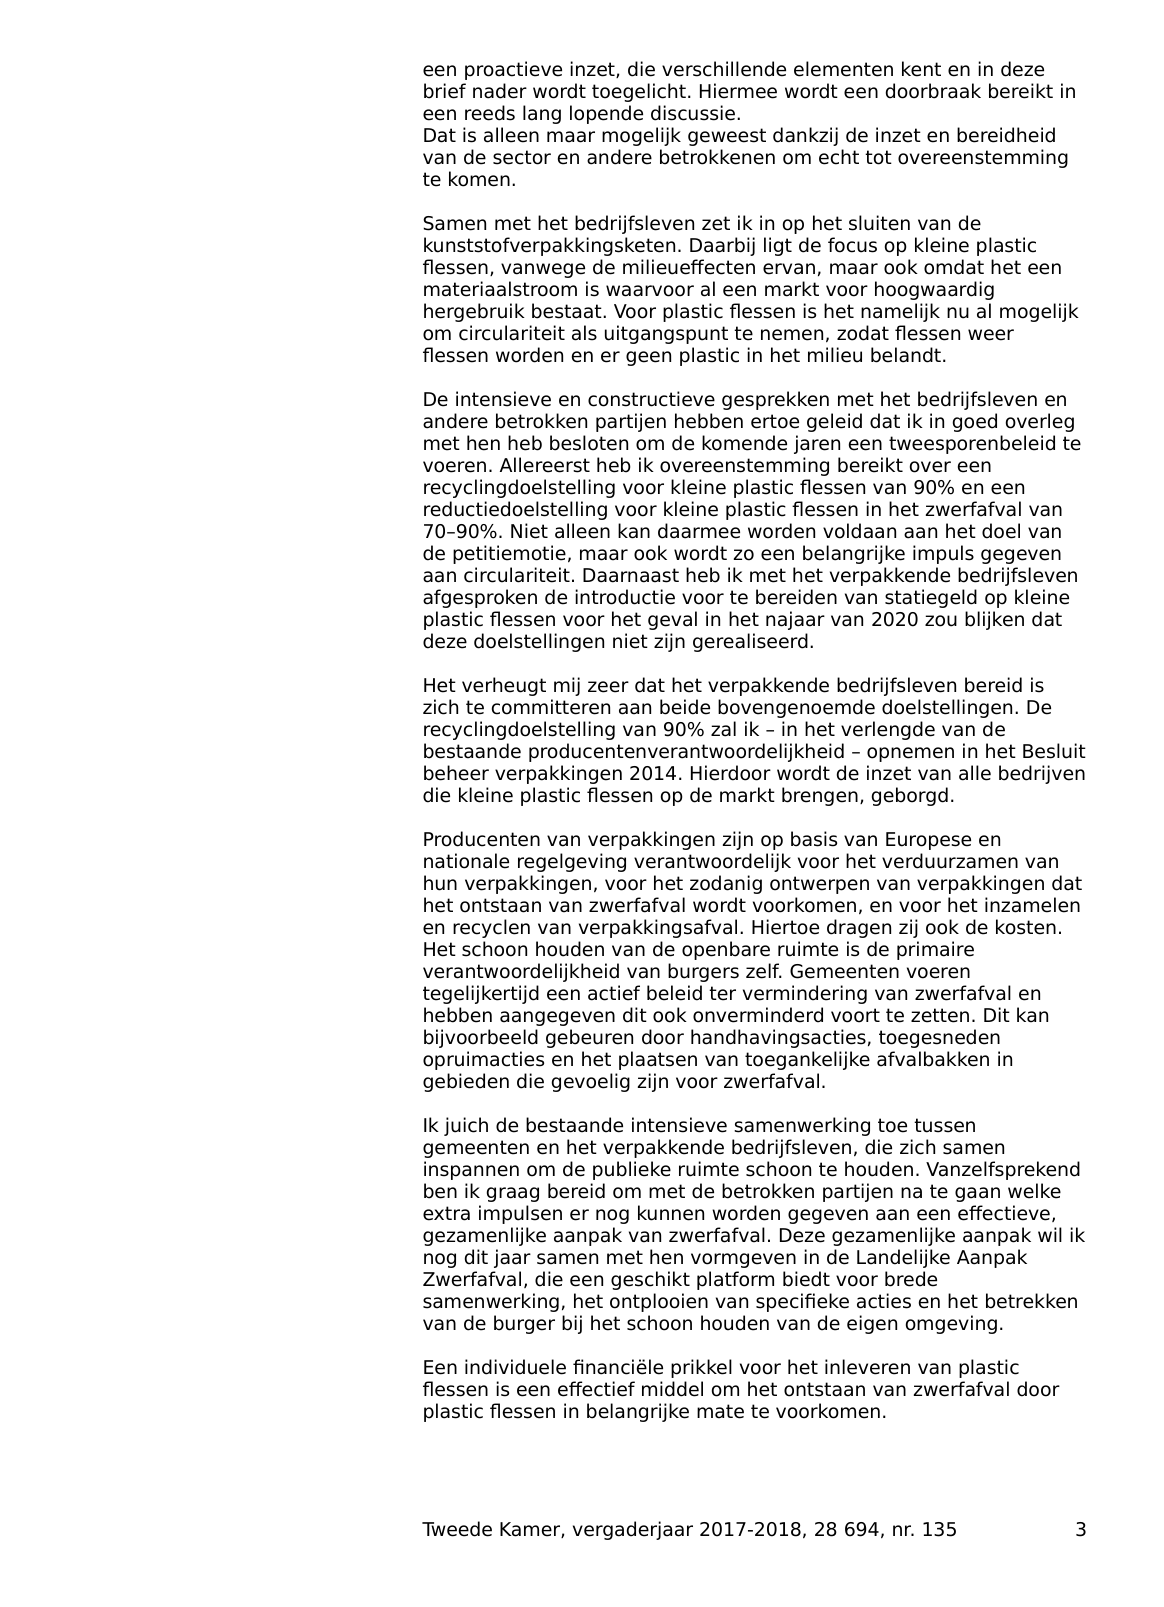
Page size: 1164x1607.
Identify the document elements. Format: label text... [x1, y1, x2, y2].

text Ik juich de bestaande intensieve samenwerking toe tussen gemeenten en het verpakkende bedrijfsleven, die zich samen inspannen om de publieke ruimte schoon te houden. Vanzelfsprekend ben ik graag bereid om met de betrokken partijen na te gaan welke extra impulsen er nog kunnen worden gegeven aan een effectieve, gezamenlijke aanpak van zwerfafval. Deze gezamenlijke aanpak wil ik nog dit jaar samen met hen vormgeven in de Landelijke Aanpak Zwerfafval, die een geschikt platform biedt voor brede samenwerking, het ontplooien van specifieke acties en het betrekken van de burger bij het schoon houden van de eigen omgeving. [422, 1115, 1087, 1335]
text Dat is alleen maar mogelijk geweest dankzij de inzet en bereidheid van de sector en andere betrokkenen om echt tot overeenstemming te komen. [422, 125, 1087, 191]
text Een individuele financiële prikkel voor het inleveren van plastic flessen is een effectief middel om het ontstaan van zwerfafval door plastic flessen in belangrijke mate te voorkomen. [422, 1357, 1087, 1423]
text Producenten van verpakkingen zijn op basis van Europese en nationale regelgeving verantwoordelijk voor het verduurzamen van hun verpakkingen, voor het zodanig ontwerpen van verpakkingen dat het ontstaan van zwerfafval wordt voorkomen, en voor het inzamelen en recyclen van verpakkingsafval. Hiertoe dragen zij ook de kosten. Het schoon houden van de openbare ruimte is de primaire verantwoordelijkheid van burgers zelf. Gemeenten voeren tegelijkertijd een actief beleid ter vermindering van zwerfafval en hebben aangegeven dit ook onverminderd voort te zetten. Dit kan bijvoorbeeld gebeuren door handhavingsacties, toegesneden opruimacties en het plaatsen van toegankelijke afvalbakken in gebieden die gevoelig zijn voor zwerfafval. [422, 829, 1087, 1093]
text De intensieve en constructieve gesprekken met het bedrijfsleven en andere betrokken partijen hebben ertoe geleid dat ik in goed overleg met hen heb besloten om de komende jaren een tweesporenbeleid te voeren. Allereerst heb ik overeenstemming bereikt over een recyclingdoelstelling voor kleine plastic flessen van 90% en een reductiedoelstelling voor kleine plastic flessen in het zwerfafval van 70–90%. Niet alleen kan daarmee worden voldaan aan het doel van de petitiemotie, maar ook wordt zo een belangrijke impuls gegeven aan circulariteit. Daarnaast heb ik met het verpakkende bedrijfsleven afgesproken de introductie voor te bereiden van statiegeld op kleine plastic flessen voor het geval in het najaar van 2020 zou blijken dat deze doelstellingen niet zijn gerealiseerd. [422, 389, 1087, 653]
text Samen met het bedrijfsleven zet ik in op het sluiten van de kunststofverpakkingsketen. Daarbij ligt de focus op kleine plastic flessen, vanwege de milieueffecten ervan, maar ook omdat het een materiaalstroom is waarvoor al een markt voor hoogwaardig hergebruik bestaat. Voor plastic flessen is het namelijk nu al mogelijk om circulariteit als uitgangspunt te nemen, zodat flessen weer flessen worden en er geen plastic in het milieu belandt. [422, 213, 1087, 367]
text Het verheugt mij zeer dat het verpakkende bedrijfsleven bereid is zich te committeren aan beide bovengenoemde doelstellingen. De recyclingdoelstelling van 90% zal ik – in het verlengde van de bestaande producentenverantwoordelijkheid – opnemen in het Besluit beheer verpakkingen 2014. Hierdoor wordt de inzet van alle bedrijven die kleine plastic flessen op de markt brengen, geborgd. [422, 675, 1087, 807]
text een proactieve inzet, die verschillende elementen kent en in deze brief nader wordt toegelicht. Hiermee wordt een doorbraak bereikt in een reeds lang lopende discussie. [422, 59, 1087, 125]
